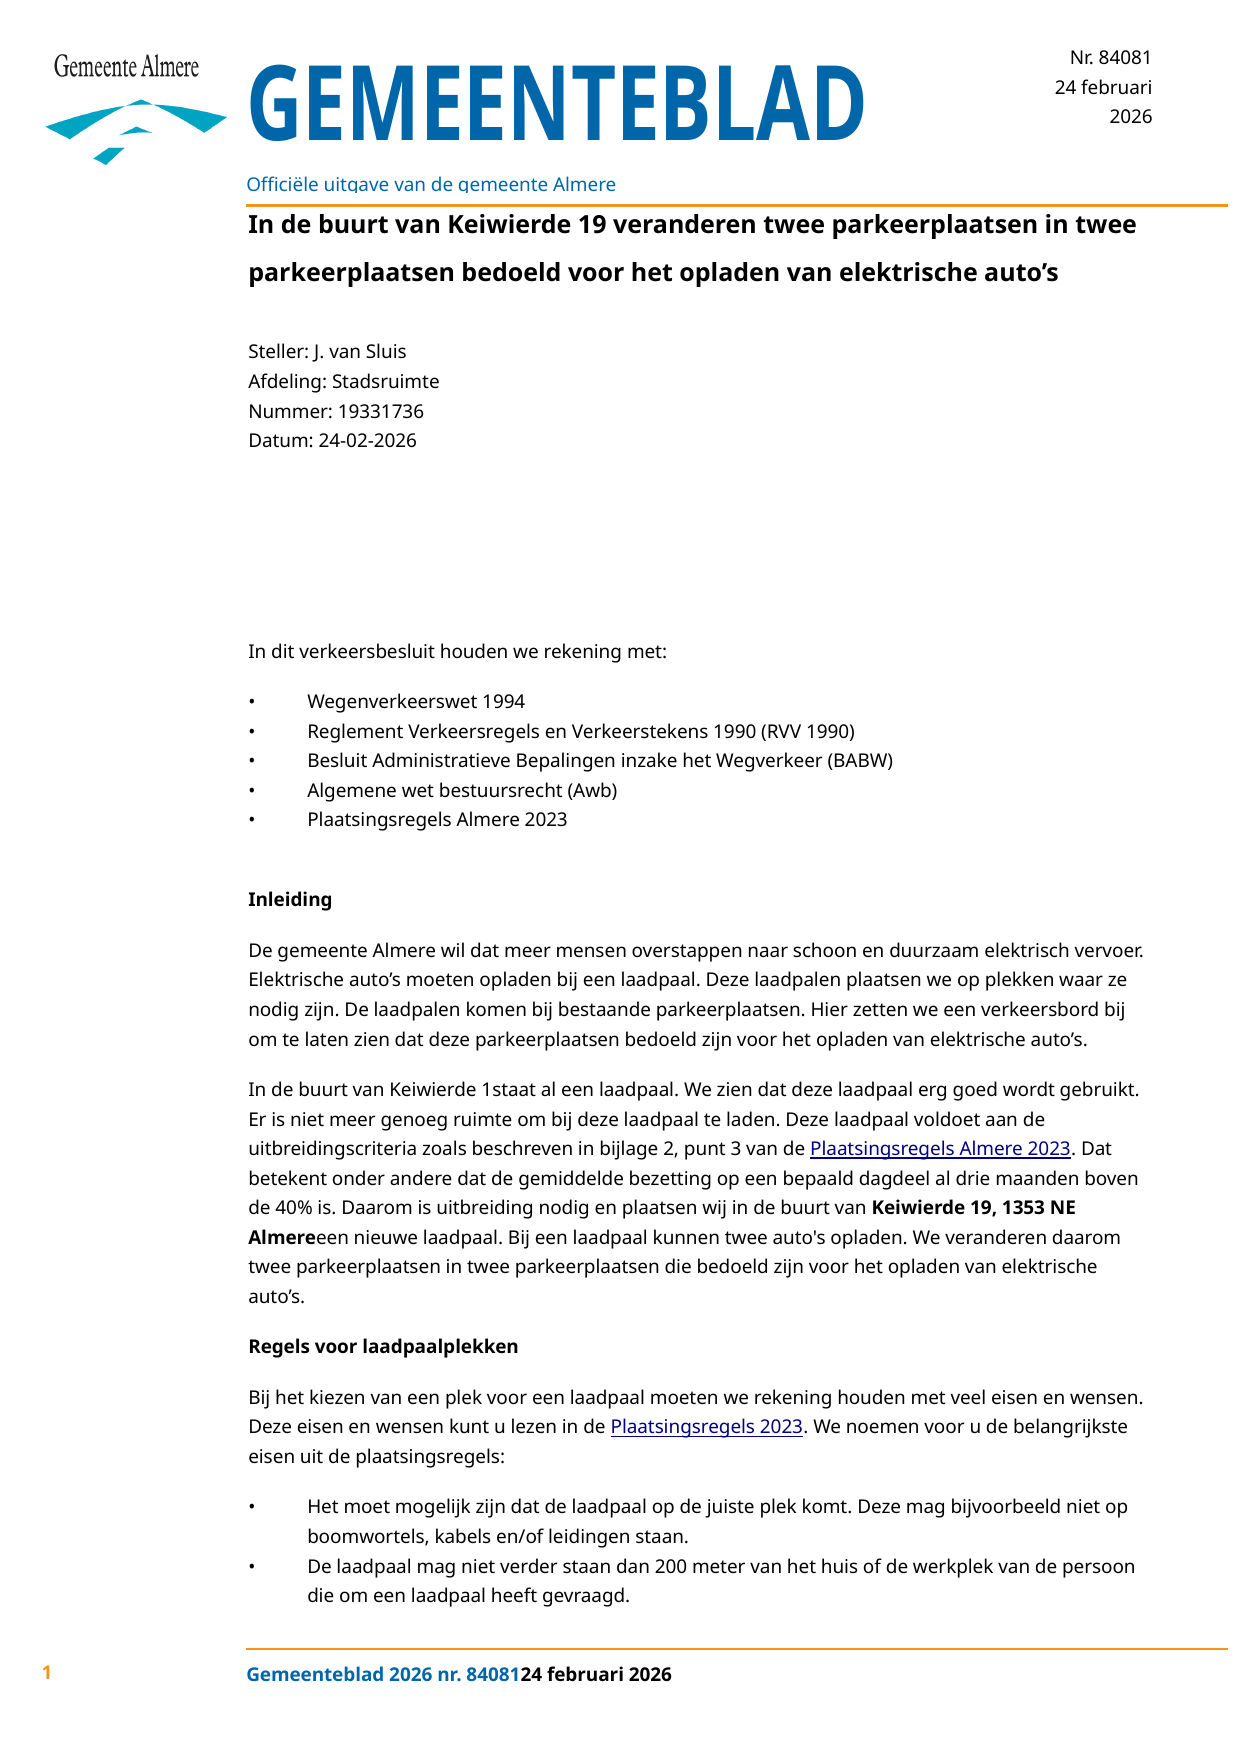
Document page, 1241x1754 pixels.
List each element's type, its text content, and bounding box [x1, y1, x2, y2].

list Reglement Verkeersregels en Verkeerstekens 1990 (RVV 1990) [248, 718, 1152, 743]
text Regels voor laadpaalplekken [248, 1334, 1152, 1359]
picture [41, 47, 231, 172]
list Plaatsingsregels Almere 2023 [248, 807, 1152, 832]
text De gemeente Almere wil dat meer mensen overstappen naar schoon en duurzaam elektrisch vervoer. Elektrische auto’s moeten opladen bij een laadpaal. Deze laadpalen plaatsen we op plekken waar ze nodig zijn. De laadpalen komen bij bestaande parkeerplaatsen. Hier zetten we een verkeersbord bij om te laten zien dat deze parkeerplaatsen bedoeld zijn voor het opladen van elektrische auto’s. [248, 937, 1152, 1051]
text Bij het kiezen van een plek voor een laadpaal moeten we rekening houden met veel eisen en wensen. Deze eisen en wensen kunt u lezen in de Plaatsingsregels 2023. We noemen voor u de belangrijkste eisen uit de plaatsingsregels: [248, 1384, 1152, 1469]
list Wegenverkeerswet 1994 [248, 688, 1152, 714]
text Nummer: 19331736 [248, 398, 1152, 423]
text Steller: J. van Sluis [248, 339, 1152, 364]
text In de buurt van Keiwierde 1staat al een laadpaal. We zien dat deze laadpaal erg goed wordt gebruikt. Er is niet meer genoeg ruimte om bij deze laadpaal te laden. Deze laadpaal voldoet aan de uitbreidingscriteria zoals beschreven in bijlage 2, punt 3 van de Plaatsingsregels Almere 2023. Dat betekent onder andere dat de gemiddelde bezetting op een bepaald dagdeel al drie maanden boven de 40% is. Daarom is uitbreiding nodig en plaatsen wij in de buurt van Keiwierde 19, 1353 NE Almereeen nieuwe laadpaal. Bij een laadpaal kunnen twee auto's opladen. We veranderen daarom twee parkeerplaatsen in twee parkeerplaatsen die bedoeld zijn voor het opladen van elektrische auto’s. [248, 1076, 1152, 1309]
list De laadpaal mag niet verder staan dan 200 meter van het huis of de werkplek van de persoon die om een laadpaal heeft gevraagd. [248, 1553, 1152, 1608]
list Het moet mogelijk zijn dat de laadpaal op de juiste plek komt. Deze mag bijvoorbeeld niet op boomwortels, kabels en/of leidingen staan. [248, 1494, 1152, 1549]
list Algemene wet bestuursrecht (Awb) [248, 777, 1152, 803]
list Besluit Administratieve Bepalingen inzake het Wegverkeer (BABW) [248, 747, 1152, 773]
text In de buurt van Keiwierde 19 veranderen twee parkeerplaatsen in twee parkeerplaatsen bedoeld voor het opladen van elektrische auto’s [248, 207, 1152, 288]
text Inleiding [248, 887, 1152, 912]
text In dit verkeersbesluit houden we rekening met: [248, 638, 1152, 663]
text Afdeling: Stadsruimte [248, 368, 1152, 394]
text Datum: 24-02-2026 [248, 427, 1152, 453]
